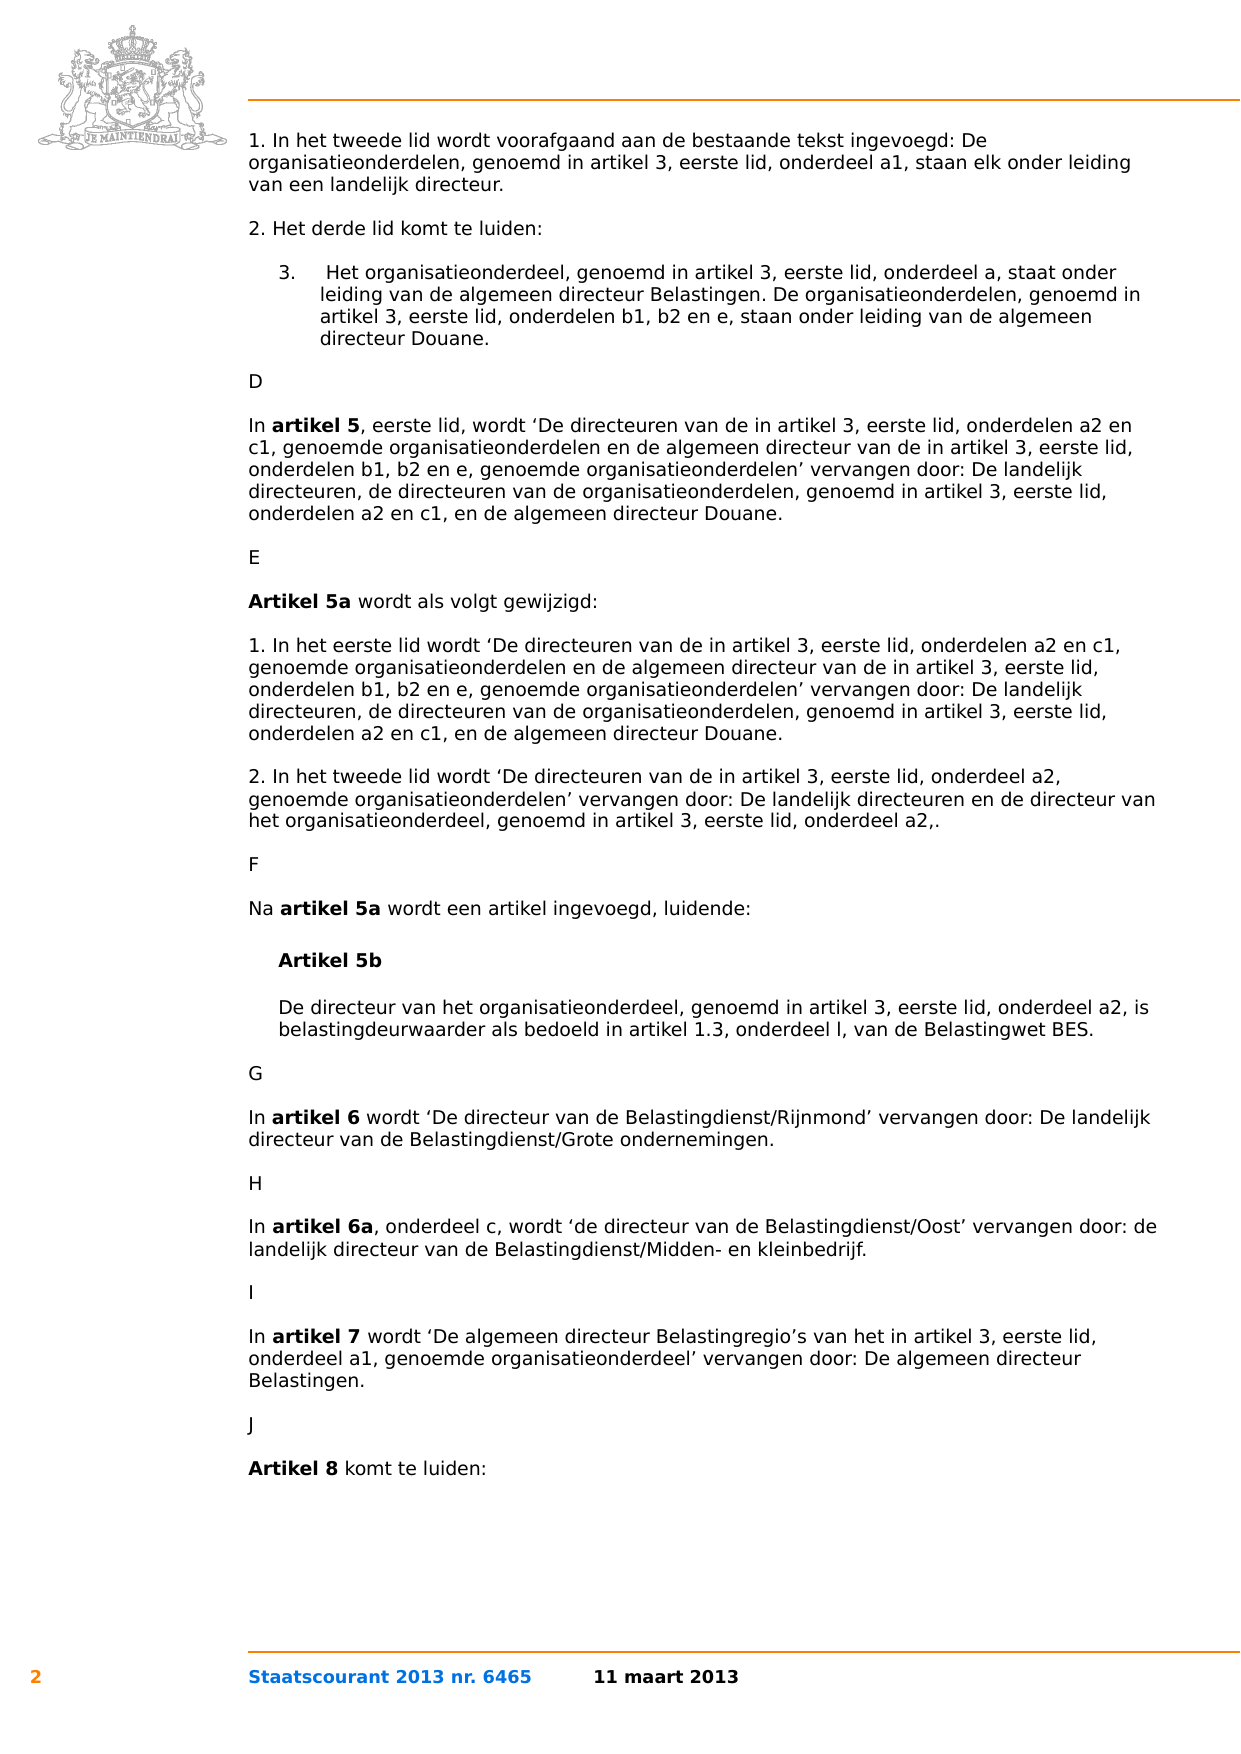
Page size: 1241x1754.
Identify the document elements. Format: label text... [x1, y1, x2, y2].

text 1. In het eerste lid wordt ‘De directeuren van de in artikel 3, eerste lid, onderdelen a2 en c1, genoemde organisatieonderdelen en de algemeen directeur van de in artikel 3, eerste lid, onderdelen b1, b2 en e, genoemde organisatieonderdelen’ vervangen door: De landelijk directeuren, de directeuren van de organisatieonderdelen, genoemd in artikel 3, eerste lid, onderdelen a2 en c1, en de algemeen directeur Douane. [248, 635, 1163, 744]
text J [248, 1414, 1163, 1436]
text In artikel 5, eerste lid, wordt ‘De directeuren van de in artikel 3, eerste lid, onderdelen a2 en c1, genoemde organisatieonderdelen en de algemeen directeur van de in artikel 3, eerste lid, onderdelen b1, b2 en e, genoemde organisatieonderdelen’ vervangen door: De landelijk directeuren, de directeuren van de organisatieonderdelen, genoemd in artikel 3, eerste lid, onderdelen a2 en c1, en de algemeen directeur Douane. [248, 415, 1163, 525]
text Artikel 8 komt te luiden: [248, 1458, 1163, 1480]
picture [38, 25, 227, 150]
text G [248, 1063, 1163, 1085]
text Artikel 5a wordt als volgt gewijzigd: [248, 591, 1163, 613]
text 2. In het tweede lid wordt ‘De directeuren van de in artikel 3, eerste lid, onderdeel a2, genoemde organisatieonderdelen’ vervangen door: De landelijk directeuren en de directeur van het organisatieonderdeel, genoemd in artikel 3, eerste lid, onderdeel a2,. [248, 766, 1163, 832]
text Na artikel 5a wordt een artikel ingevoegd, luidende: [248, 898, 1163, 920]
text H [248, 1173, 1163, 1194]
text 3. Het organisatieonderdeel, genoemd in artikel 3, eerste lid, onderdeel a, staat onder leiding van de algemeen directeur Belastingen. De organisatieonderdelen, genoemd in artikel 3, eerste lid, onderdelen b1, b2 en e, staan onder leiding van de algemeen directeur Douane. [278, 262, 1163, 349]
text In artikel 6 wordt ‘De directeur van de Belastingdienst/Rijnmond’ vervangen door: De landelijk directeur van de Belastingdienst/Grote ondernemingen. [248, 1107, 1163, 1151]
text De directeur van het organisatieonderdeel, genoemd in artikel 3, eerste lid, onderdeel a2, is belastingdeurwaarder als bedoeld in artikel 1.3, onderdeel l, van de Belastingwet BES. [278, 997, 1163, 1041]
text 2. Het derde lid komt te luiden: [248, 218, 1163, 240]
text In artikel 6a, onderdeel c, wordt ‘de directeur van de Belastingdienst/Oost’ vervangen door: de landelijk directeur van de Belastingdienst/Midden- en kleinbedrijf. [248, 1216, 1163, 1260]
text I [248, 1282, 1163, 1304]
text In artikel 7 wordt ‘De algemeen directeur Belastingregio’s van het in artikel 3, eerste lid, onderdeel a1, genoemde organisatieonderdeel’ vervangen door: De algemeen directeur Belastingen. [248, 1326, 1163, 1392]
text E [248, 547, 1163, 569]
subtitle Artikel 5b [278, 950, 1163, 972]
text F [248, 854, 1163, 876]
text 1. In het tweede lid wordt voorafgaand aan de bestaande tekst ingevoegd: De organisatieonderdelen, genoemd in artikel 3, eerste lid, onderdeel a1, staan elk onder leiding van een landelijk directeur. [248, 130, 1163, 196]
text D [248, 371, 1163, 393]
